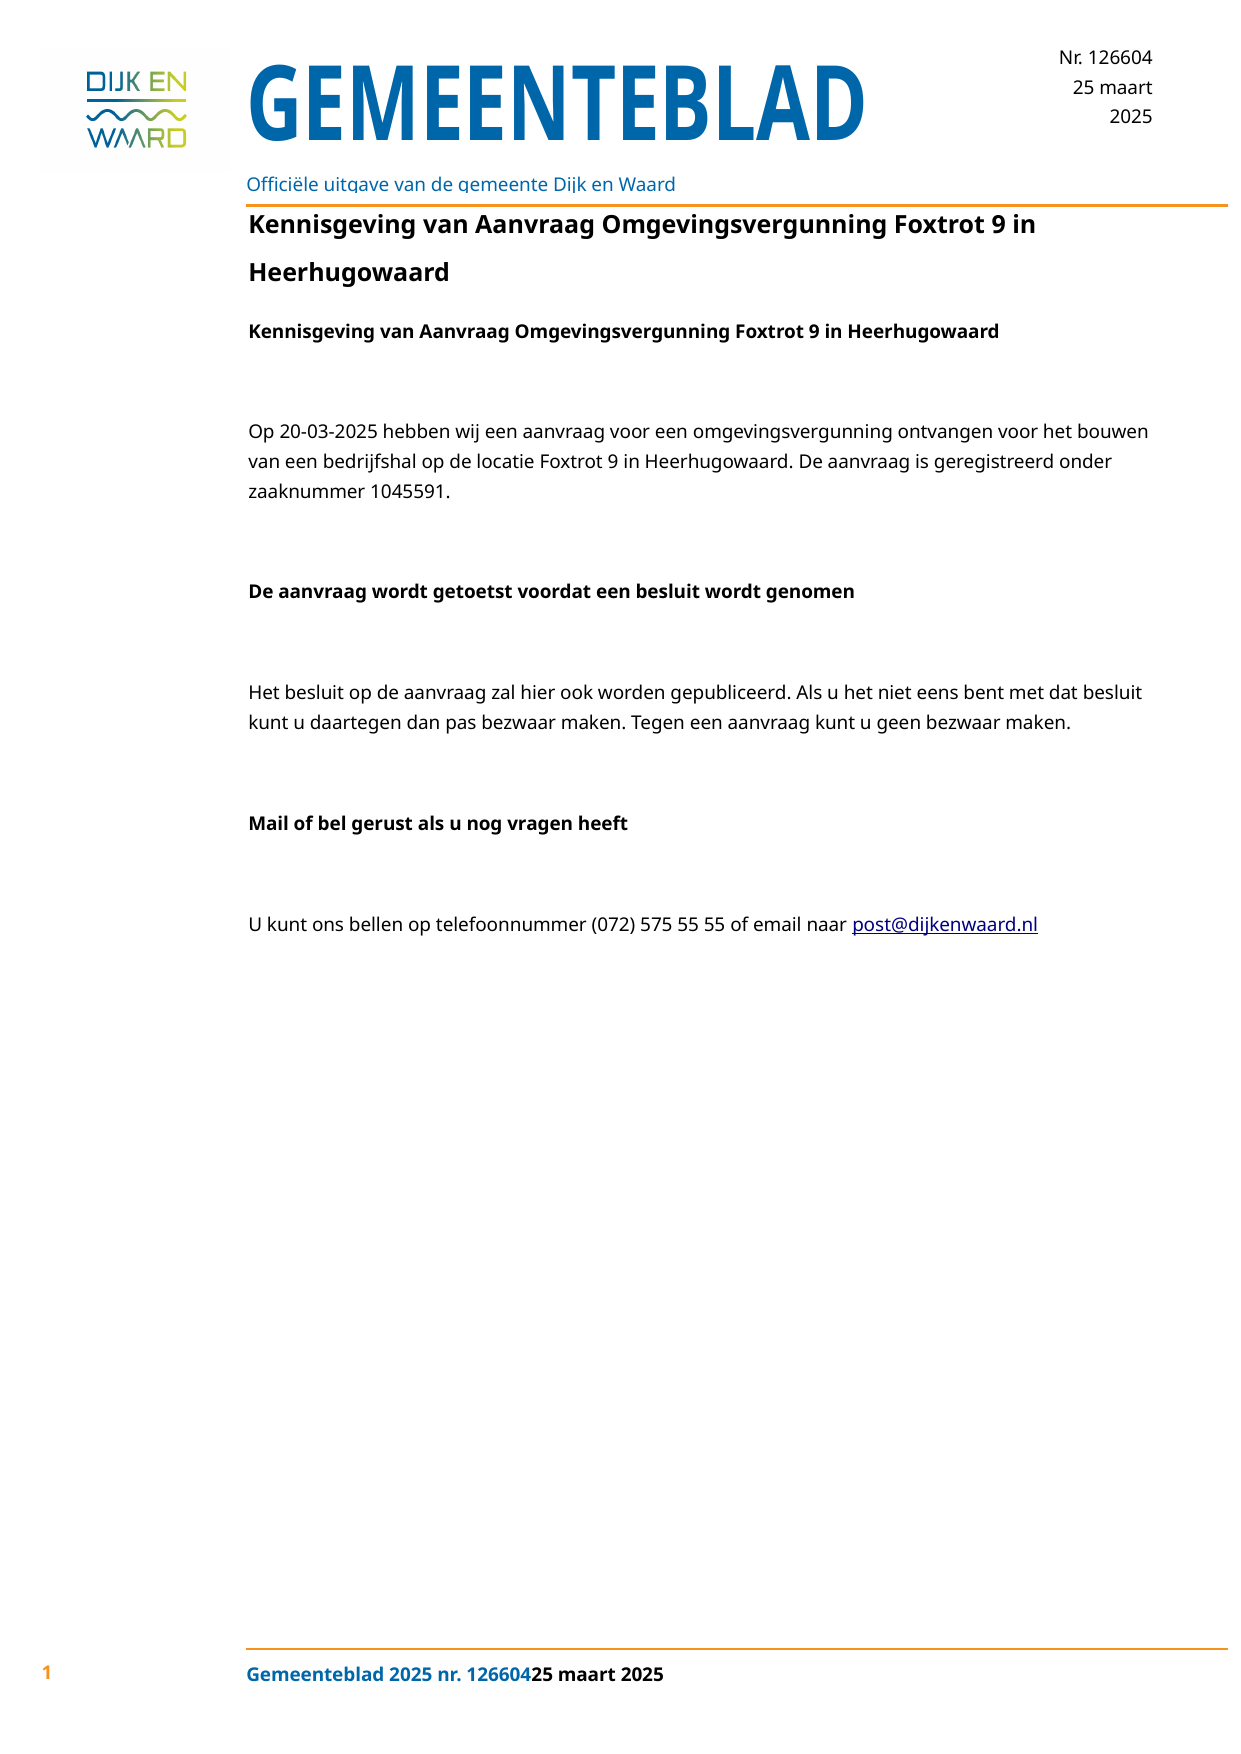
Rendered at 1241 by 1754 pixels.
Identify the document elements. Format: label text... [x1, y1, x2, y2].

picture [41, 47, 231, 172]
text U kunt ons bellen op telefoonnummer (072) 575 55 55 of email naar post@dijkenwaard.nl [248, 911, 1152, 937]
text De aanvraag wordt getoetst voordat een besluit wordt genomen [248, 579, 1152, 604]
text Op 20-03-2025 hebben wij een aanvraag voor een omgevingsvergunning ontvangen voor het bouwen van een bedrijfshal op de locatie Foxtrot 9 in Heerhugowaard. De aanvraag is geregistreerd onder zaaknummer 1045591. [248, 419, 1152, 504]
text Mail of bel gerust als u nog vragen heeft [248, 810, 1152, 836]
text Het besluit op de aanvraag zal hier ook worden gepubliceerd. Als u het niet eens bent met dat besluit kunt u daartegen dan pas bezwaar maken. Tegen een aanvraag kunt u geen bezwaar maken. [248, 679, 1152, 735]
text Kennisgeving van Aanvraag Omgevingsvergunning Foxtrot 9 in Heerhugowaard [248, 318, 1152, 344]
text Kennisgeving van Aanvraag Omgevingsvergunning Foxtrot 9 in Heerhugowaard [248, 207, 1152, 288]
